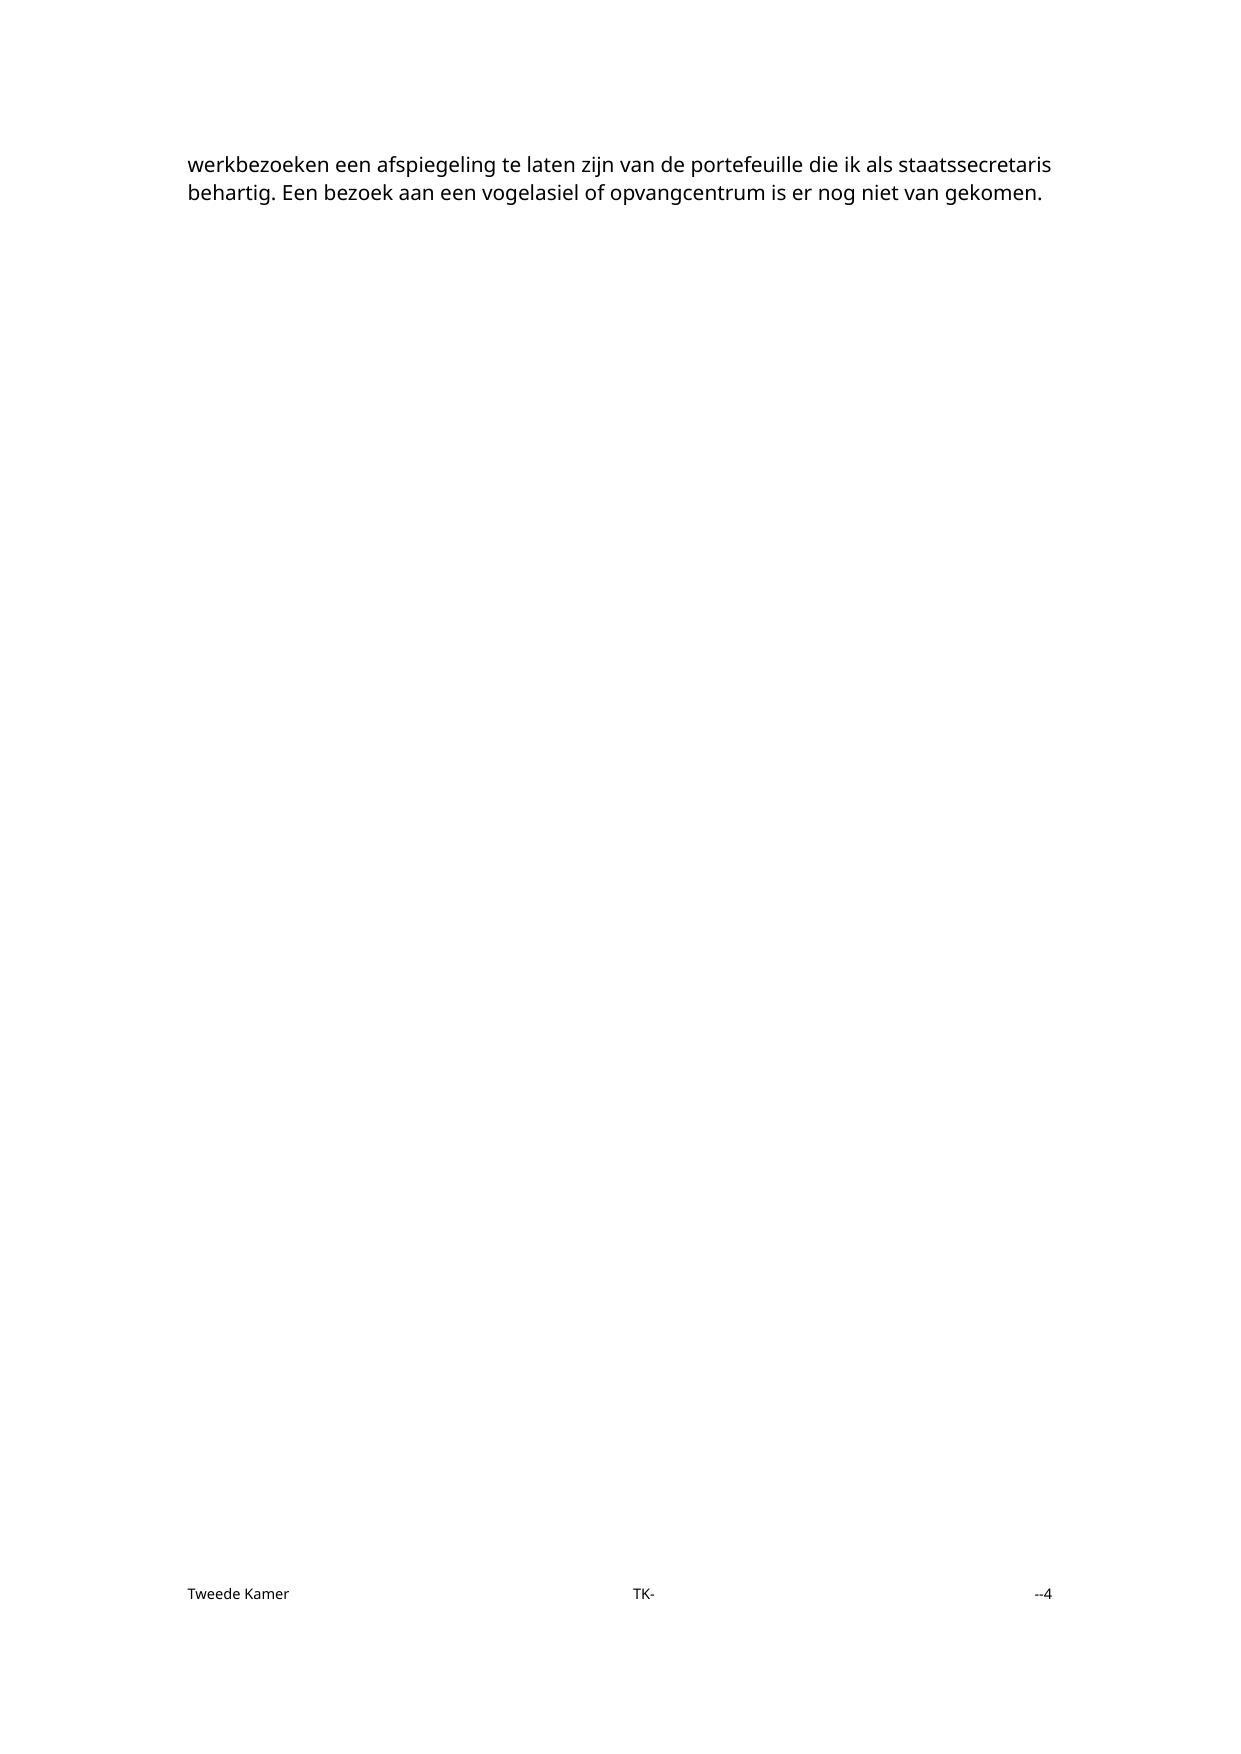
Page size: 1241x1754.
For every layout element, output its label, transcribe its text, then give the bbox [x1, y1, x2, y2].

text werkbezoeken een afspiegeling te laten zijn van de portefeuille die ik als staatssecretaris behartig. Een bezoek aan een vogelasiel of opvangcentrum is er nog niet van gekomen. [187, 150, 1053, 207]
